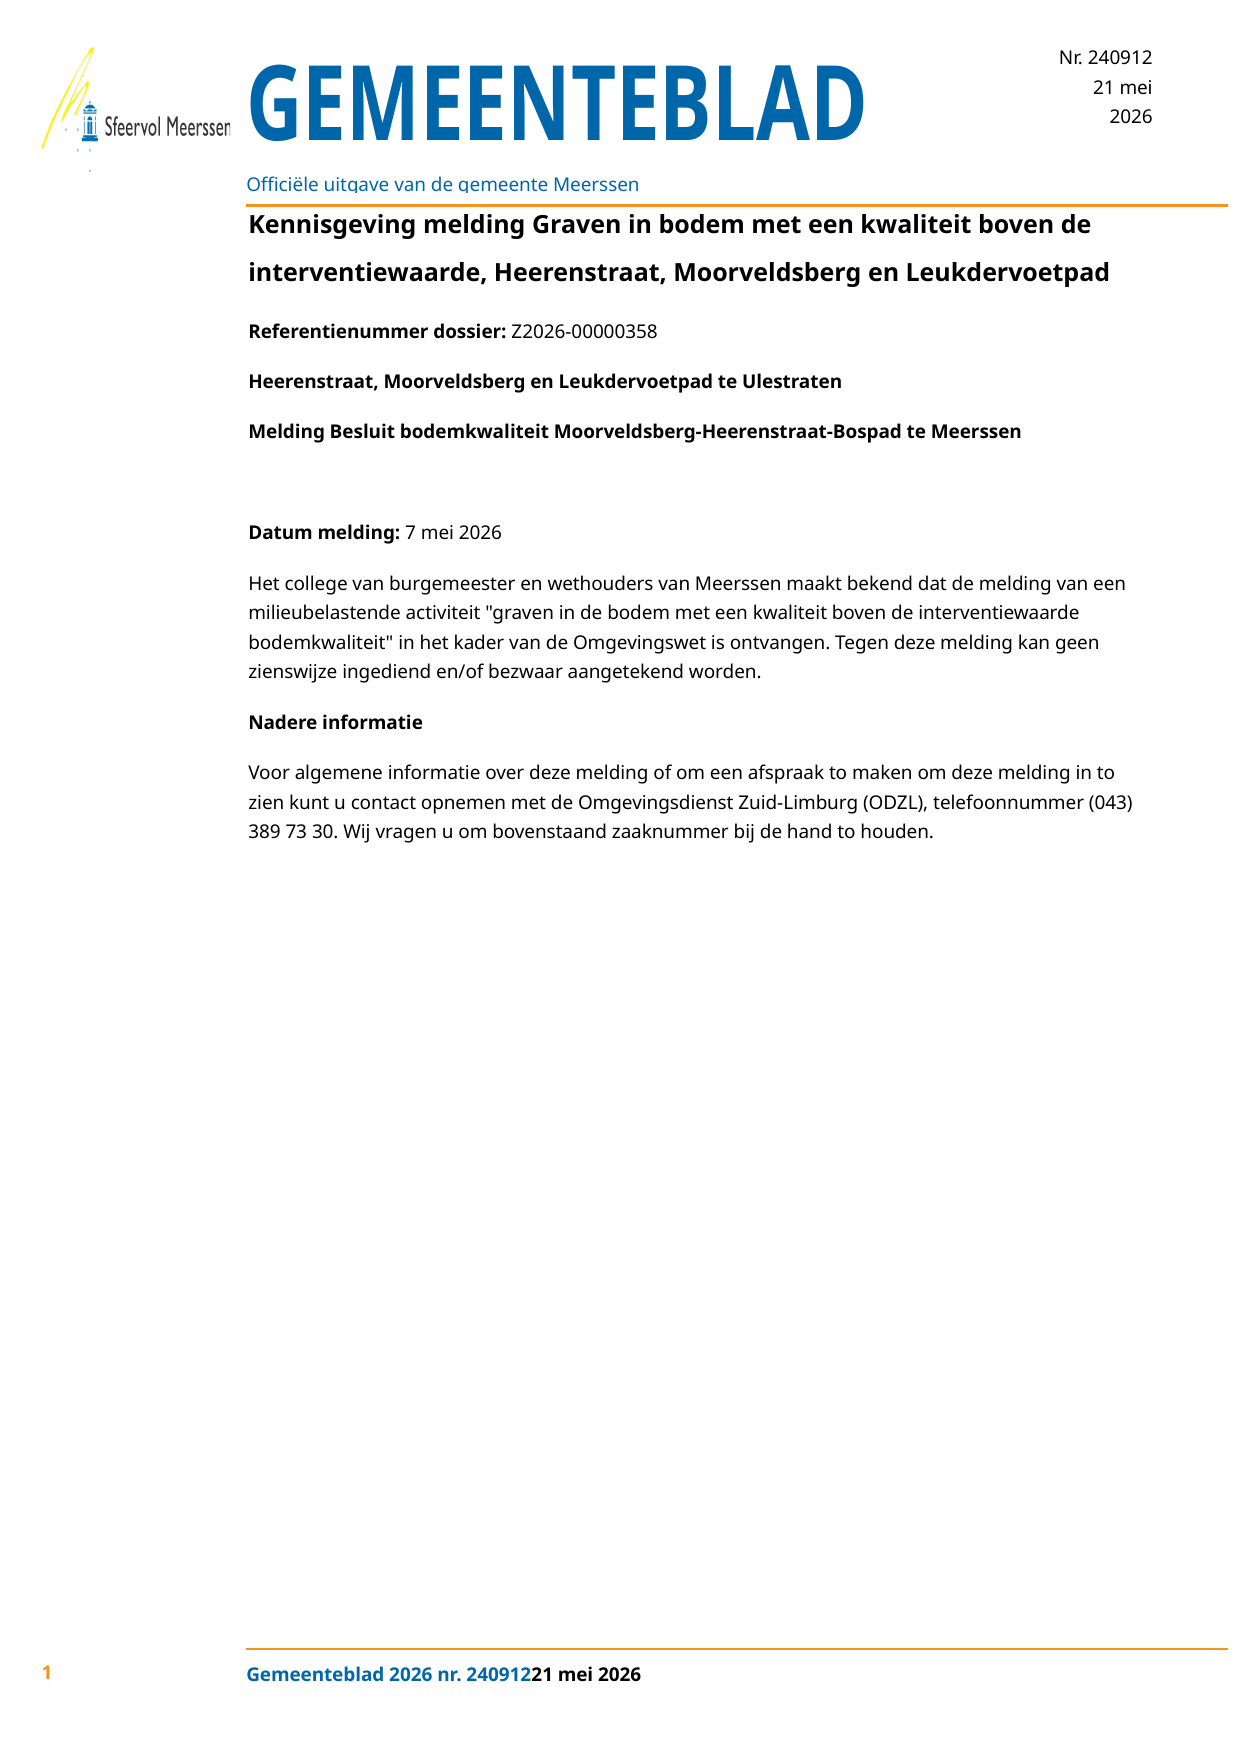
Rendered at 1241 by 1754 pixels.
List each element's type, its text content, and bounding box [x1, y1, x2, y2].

picture [41, 47, 231, 172]
text Datum melding: 7 mei 2026 [248, 519, 1152, 545]
text Referentienummer dossier: Z2026-00000358 [248, 318, 1152, 344]
text Kennisgeving melding Graven in bodem met een kwaliteit boven de interventiewaarde, Heerenstraat, Moorveldsberg en Leukdervoetpad [248, 207, 1152, 288]
text Heerenstraat, Moorveldsberg en Leukdervoetpad te Ulestraten [248, 368, 1152, 394]
text Voor algemene informatie over deze melding of om een afspraak to maken om deze melding in to zien kunt u contact opnemen met de Omgevingsdienst Zuid-Limburg (ODZL), telefoonnummer (043) 389 73 30. Wij vragen u om bovenstaand zaaknummer bij de hand to houden. [248, 759, 1152, 844]
text Nadere informatie [248, 709, 1152, 735]
text Het college van burgemeester en wethouders van Meerssen maakt bekend dat de melding van een milieubelastende activiteit "graven in de bodem met een kwaliteit boven de interventiewaarde bodemkwaliteit" in het kader van de Omgevingswet is ontvangen. Tegen deze melding kan geen zienswijze ingediend en/of bezwaar aangetekend worden. [248, 570, 1152, 684]
text Melding Besluit bodemkwaliteit Moorveldsberg-Heerenstraat-Bospad te Meerssen [248, 419, 1152, 444]
